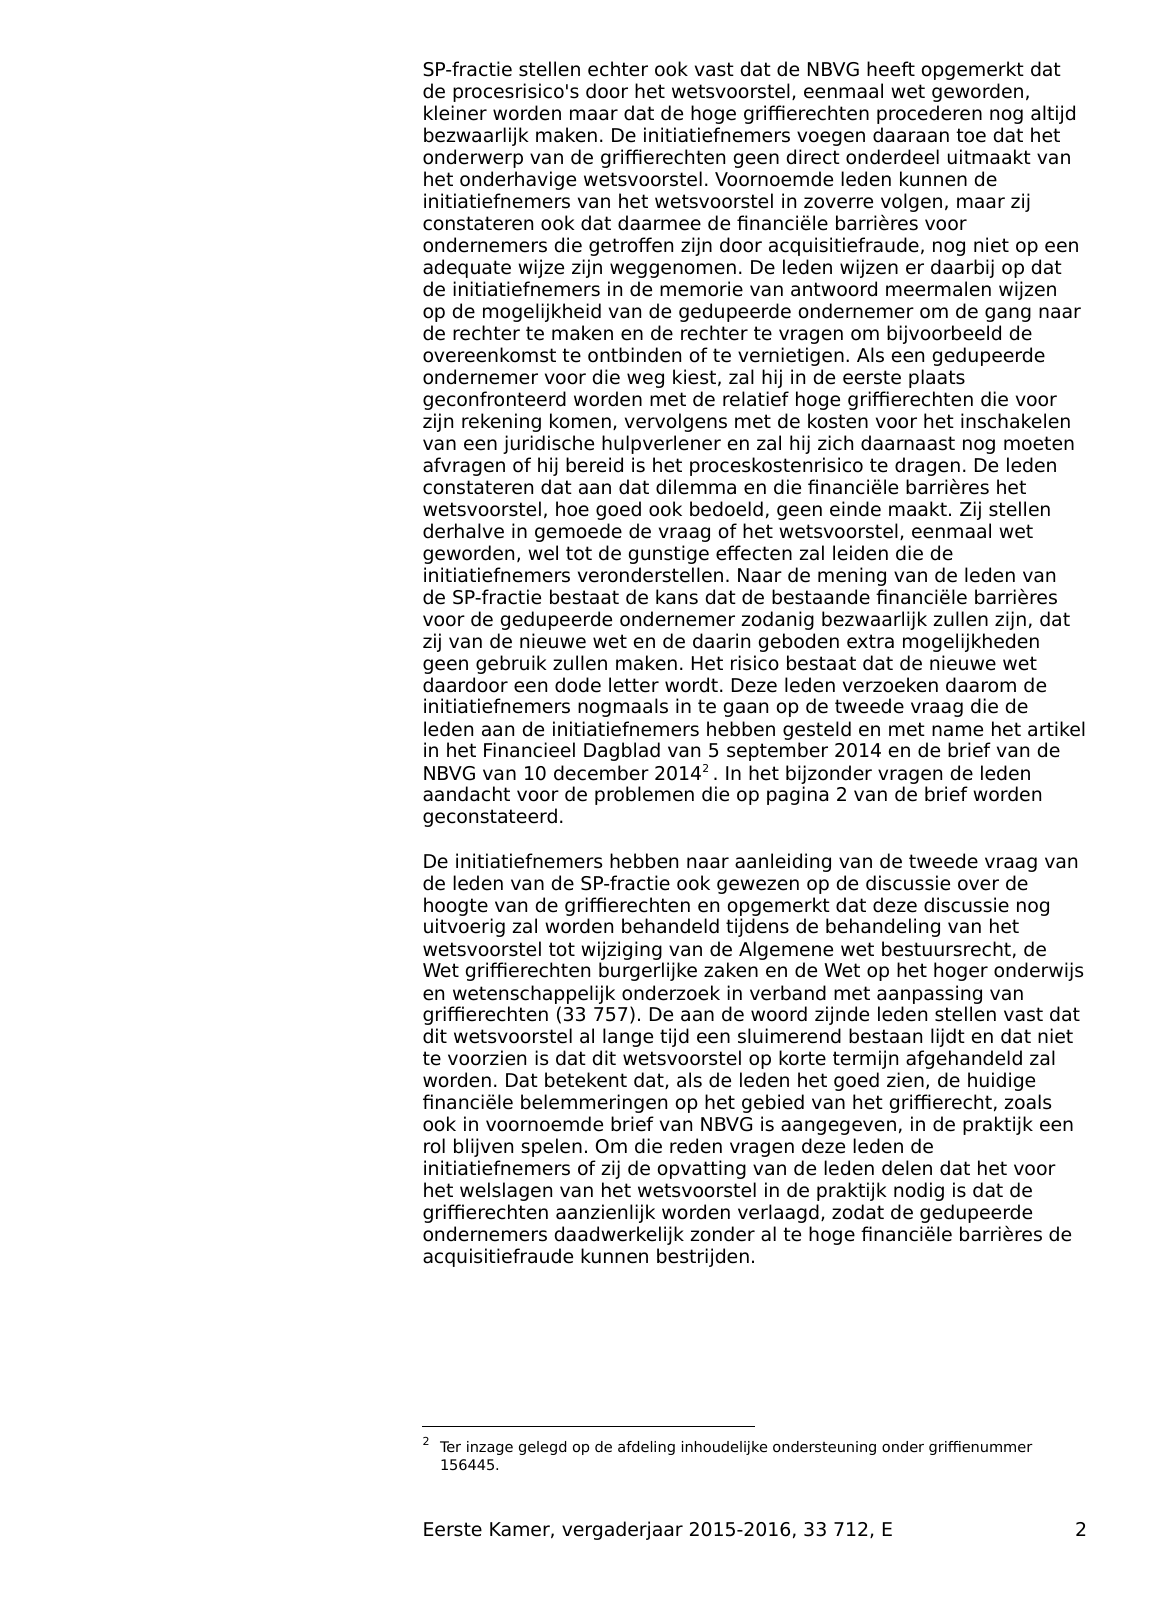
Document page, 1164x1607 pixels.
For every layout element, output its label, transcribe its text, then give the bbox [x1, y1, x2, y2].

text Ter inzage gelegd op de afdeling inhoudelijke ondersteuning onder griffienummer 156445. [422, 1435, 1087, 1474]
text SP-fractie stellen echter ook vast dat de NBVG heeft opgemerkt dat de procesrisico's door het wetsvoorstel, eenmaal wet geworden, kleiner worden maar dat de hoge griffierechten procederen nog altijd bezwaarlijk maken. De initiatiefnemers voegen daaraan toe dat het onderwerp van de griffierechten geen direct onderdeel uitmaakt van het onderhavige wetsvoorstel. Voornoemde leden kunnen de initiatiefnemers van het wetsvoorstel in zoverre volgen, maar zij constateren ook dat daarmee de financiële barrières voor ondernemers die getroffen zijn door acquisitiefraude, nog niet op een adequate wijze zijn weggenomen. De leden wijzen er daarbij op dat de initiatiefnemers in de memorie van antwoord meermalen wijzen op de mogelijkheid van de gedupeerde ondernemer om de gang naar de rechter te maken en de rechter te vragen om bijvoorbeeld de overeenkomst te ontbinden of te vernietigen. Als een gedupeerde ondernemer voor die weg kiest, zal hij in de eerste plaats geconfronteerd worden met de relatief hoge griffierechten die voor zijn rekening komen, vervolgens met de kosten voor het inschakelen van een juridische hulpverlener en zal hij zich daarnaast nog moeten afvragen of hij bereid is het proceskostenrisico te dragen. De leden constateren dat aan dat dilemma en die financiële barrières het wetsvoorstel, hoe goed ook bedoeld, geen einde maakt. Zij stellen derhalve in gemoede de vraag of het wetsvoorstel, eenmaal wet geworden, wel tot de gunstige effecten zal leiden die de initiatiefnemers veronderstellen. Naar de mening van de leden van de SP-fractie bestaat de kans dat de bestaande financiële barrières voor de gedupeerde ondernemer zodanig bezwaarlijk zullen zijn, dat zij van de nieuwe wet en de daarin geboden extra mogelijkheden geen gebruik zullen maken. Het risico bestaat dat de nieuwe wet daardoor een dode letter wordt. Deze leden verzoeken daarom de initiatiefnemers nogmaals in te gaan op de tweede vraag die de leden aan de initiatiefnemers hebben gesteld en met name het artikel in het Financieel Dagblad van 5 september 2014 en de brief van de NBVG van 10 december 2014. In het bijzonder vragen de leden aandacht voor de problemen die op pagina 2 van de brief worden geconstateerd. [422, 59, 1087, 828]
text De initiatiefnemers hebben naar aanleiding van de tweede vraag van de leden van de SP-fractie ook gewezen op de discussie over de hoogte van de griffierechten en opgemerkt dat deze discussie nog uitvoerig zal worden behandeld tijdens de behandeling van het wetsvoorstel tot wijziging van de Algemene wet bestuursrecht, de Wet griffierechten burgerlijke zaken en de Wet op het hoger onderwijs en wetenschappelijk onderzoek in verband met aanpassing van griffierechten (33 757). De aan de woord zijnde leden stellen vast dat dit wetsvoorstel al lange tijd een sluimerend bestaan lijdt en dat niet te voorzien is dat dit wetsvoorstel op korte termijn afgehandeld zal worden. Dat betekent dat, als de leden het goed zien, de huidige financiële belemmeringen op het gebied van het griffierecht, zoals ook in voornoemde brief van NBVG is aangegeven, in de praktijk een rol blijven spelen. Om die reden vragen deze leden de initiatiefnemers of zij de opvatting van de leden delen dat het voor het welslagen van het wetsvoorstel in de praktijk nodig is dat de griffierechten aanzienlijk worden verlaagd, zodat de gedupeerde ondernemers daadwerkelijk zonder al te hoge financiële barrières de acquisitiefraude kunnen bestrijden. [422, 851, 1087, 1268]
